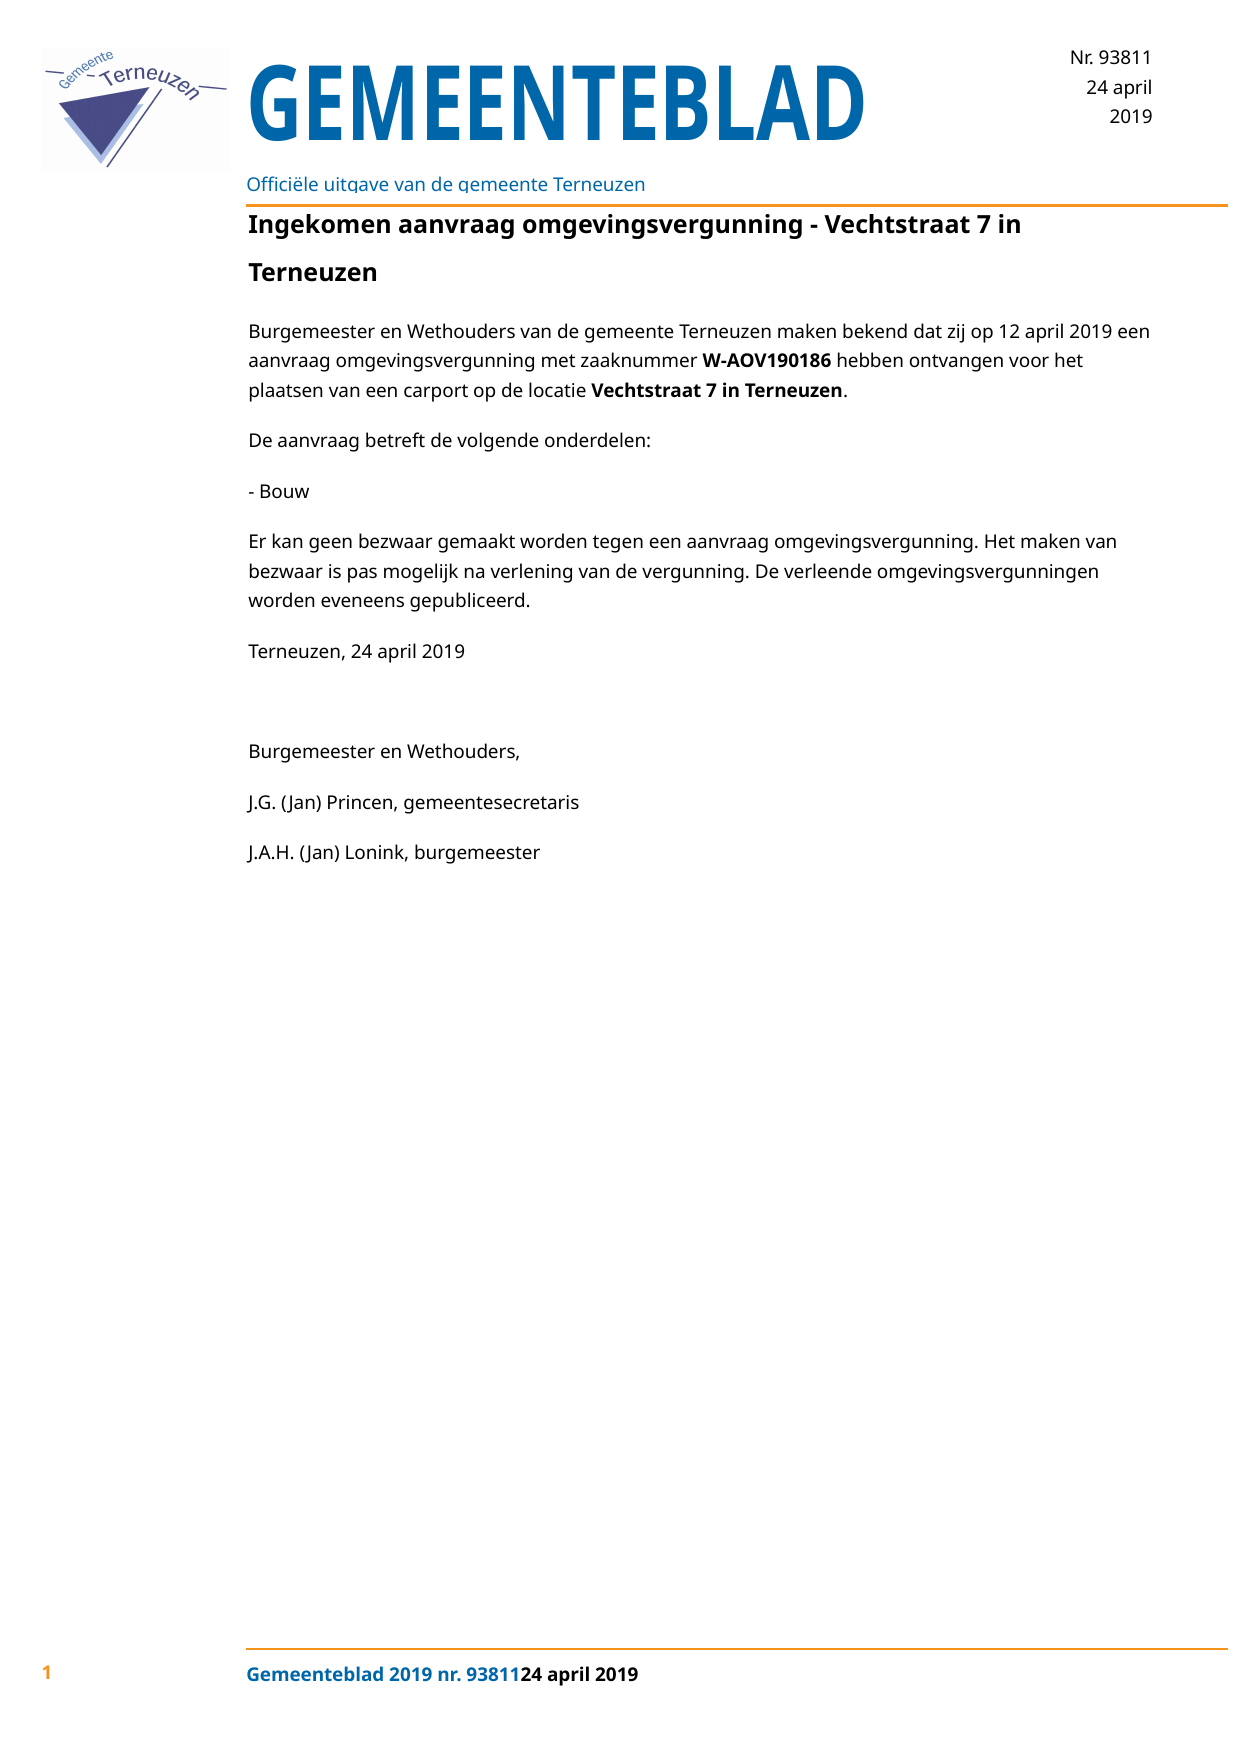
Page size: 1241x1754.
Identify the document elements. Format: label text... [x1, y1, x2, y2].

text J.A.H. (Jan) Lonink, burgemeester [248, 839, 1152, 865]
text De aanvraag betreft de volgende onderdelen: [248, 427, 1152, 453]
text J.G. (Jan) Princen, gemeentesecretaris [248, 789, 1152, 815]
picture [41, 47, 231, 172]
text Burgemeester en Wethouders, [248, 739, 1152, 764]
text - Bouw [248, 478, 1152, 504]
text Er kan geen bezwaar gemaakt worden tegen een aanvraag omgevingsvergunning. Het maken van bezwaar is pas mogelijk na verlening van de vergunning. De verleende omgevingsvergunningen worden eveneens gepubliceerd. [248, 528, 1152, 613]
text Burgemeester en Wethouders van de gemeente Terneuzen maken bekend dat zij op 12 april 2019 een aanvraag omgevingsvergunning met zaaknummer W-AOV190186 hebben ontvangen voor het plaatsen van een carport op de locatie Vechtstraat 7 in Terneuzen. [248, 318, 1152, 403]
text Terneuzen, 24 april 2019 [248, 638, 1152, 664]
text Ingekomen aanvraag omgevingsvergunning - Vechtstraat 7 in Terneuzen [248, 207, 1152, 288]
